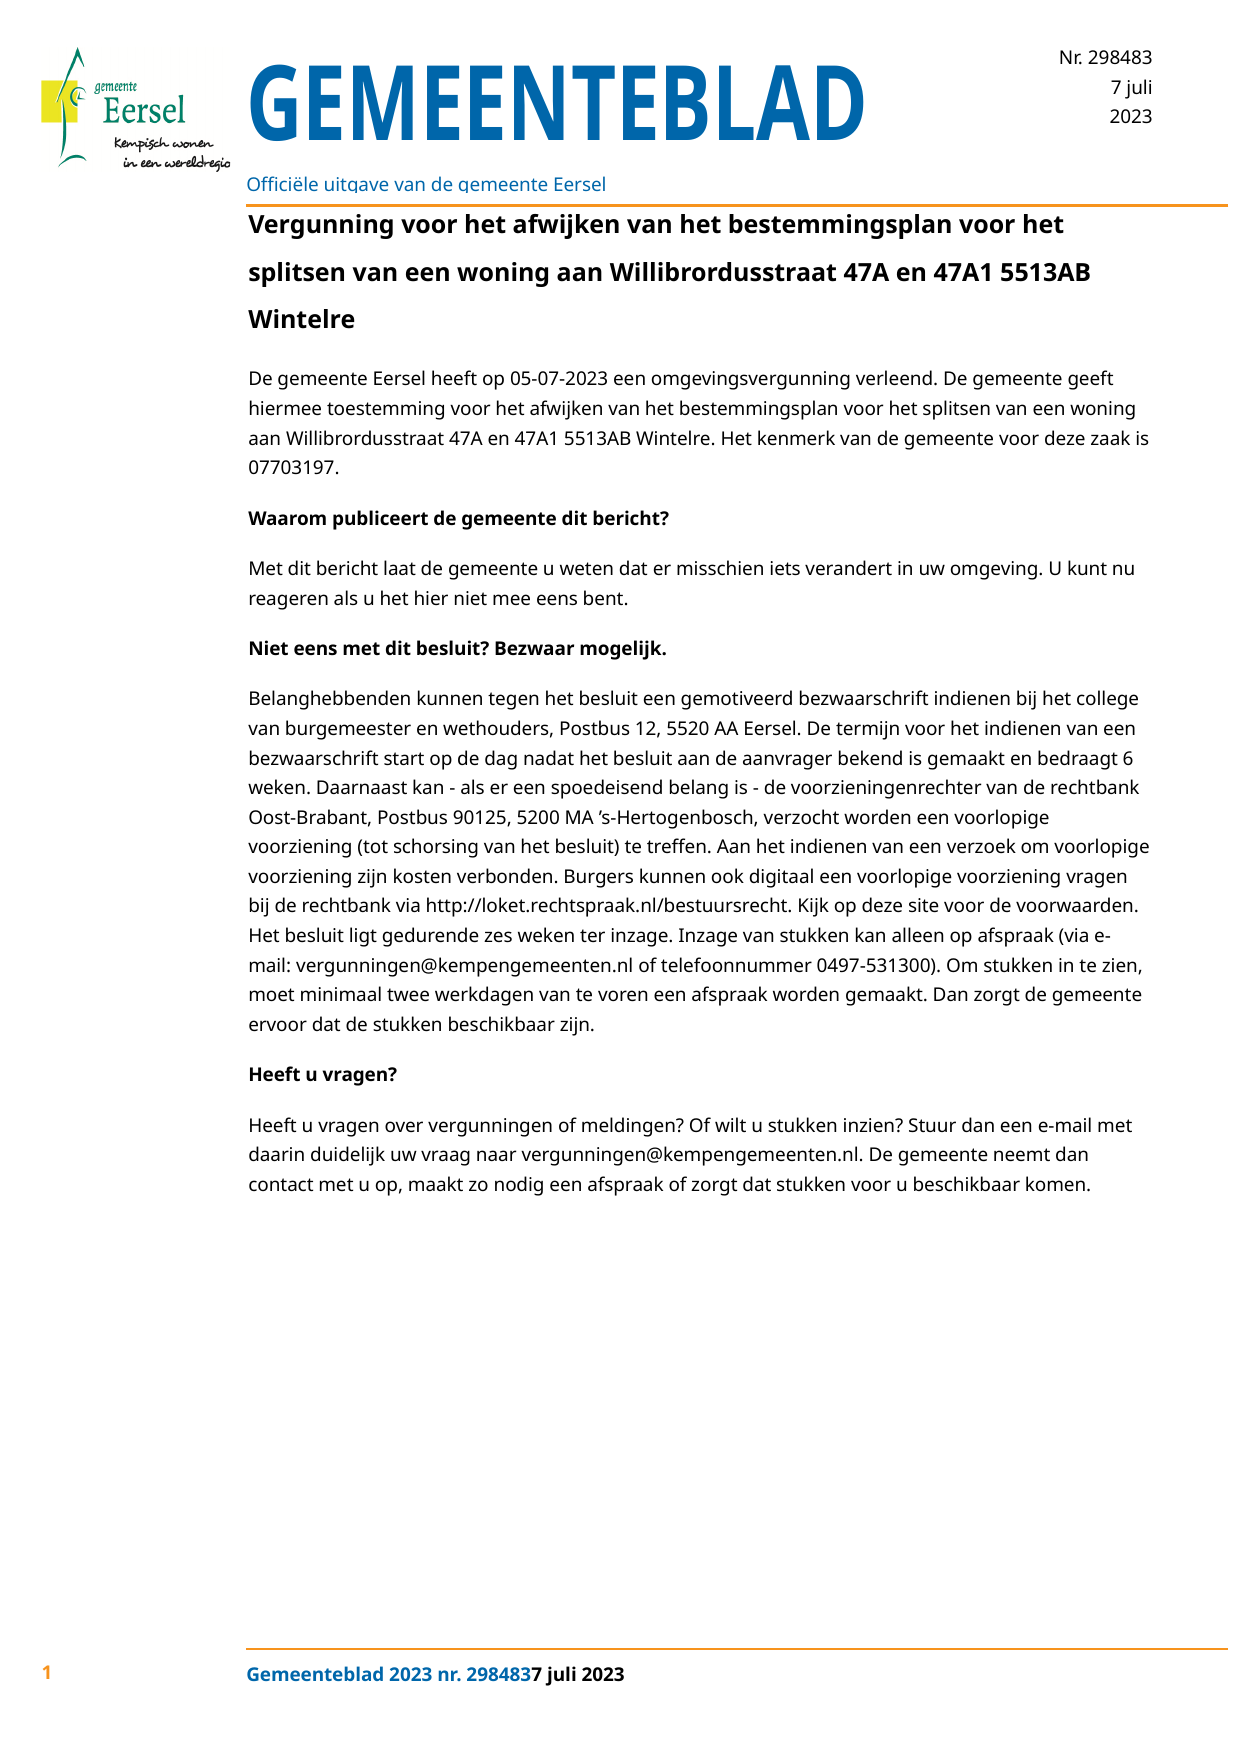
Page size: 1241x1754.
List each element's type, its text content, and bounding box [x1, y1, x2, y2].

picture [41, 47, 231, 172]
text Vergunning voor het afwijken van het bestemmingsplan voor het splitsen van een woning aan Willibrordusstraat 47A en 47A1 5513AB Wintelre [248, 207, 1152, 336]
text Belanghebbenden kunnen tegen het besluit een gemotiveerd bezwaarschrift indienen bij het college van burgemeester en wethouders, Postbus 12, 5520 AA Eersel. De termijn voor het indienen van een bezwaarschrift start op de dag nadat het besluit aan de aanvrager bekend is gemaakt en bedraagt 6 weken. Daarnaast kan - als er een spoedeisend belang is - de voorzieningenrechter van de rechtbank Oost-Brabant, Postbus 90125, 5200 MA ’s-Hertogenbosch, verzocht worden een voorlopige voorziening (tot schorsing van het besluit) te treffen. Aan het indienen van een verzoek om voorlopige voorziening zijn kosten verbonden. Burgers kunnen ook digitaal een voorlopige voorziening vragen bij de rechtbank via http://loket.rechtspraak.nl/bestuursrecht. Kijk op deze site voor de voorwaarden. Het besluit ligt gedurende zes weken ter inzage. Inzage van stukken kan alleen op afspraak (via e-mail: vergunningen@kempengemeenten.nl of telefoonnummer 0497-531300). Om stukken in te zien, moet minimaal twee werkdagen van te voren een afspraak worden gemaakt. Dan zorgt de gemeente ervoor dat de stukken beschikbaar zijn. [248, 686, 1152, 1037]
text De gemeente Eersel heeft op 05-07-2023 een omgevingsvergunning verleend. De gemeente geeft hiermee toestemming voor het afwijken van het bestemmingsplan voor het splitsen van een woning aan Willibrordusstraat 47A en 47A1 5513AB Wintelre. Het kenmerk van de gemeente voor deze zaak is 07703197. [248, 366, 1152, 480]
text Heeft u vragen? [248, 1061, 1152, 1087]
text Waarom publiceert de gemeente dit bericht? [248, 505, 1152, 530]
text Niet eens met dit besluit? Bezwaar mogelijk. [248, 635, 1152, 661]
text Heeft u vragen over vergunningen of meldingen? Of wilt u stukken inzien? Stuur dan een e-mail met daarin duidelijk uw vraag naar vergunningen@kempengemeenten.nl. De gemeente neemt dan contact met u op, maakt zo nodig een afspraak of zorgt dat stukken voor u beschikbaar komen. [248, 1112, 1152, 1197]
text Met dit bericht laat de gemeente u weten dat er misschien iets verandert in uw omgeving. U kunt nu reageren als u het hier niet mee eens bent. [248, 555, 1152, 610]
